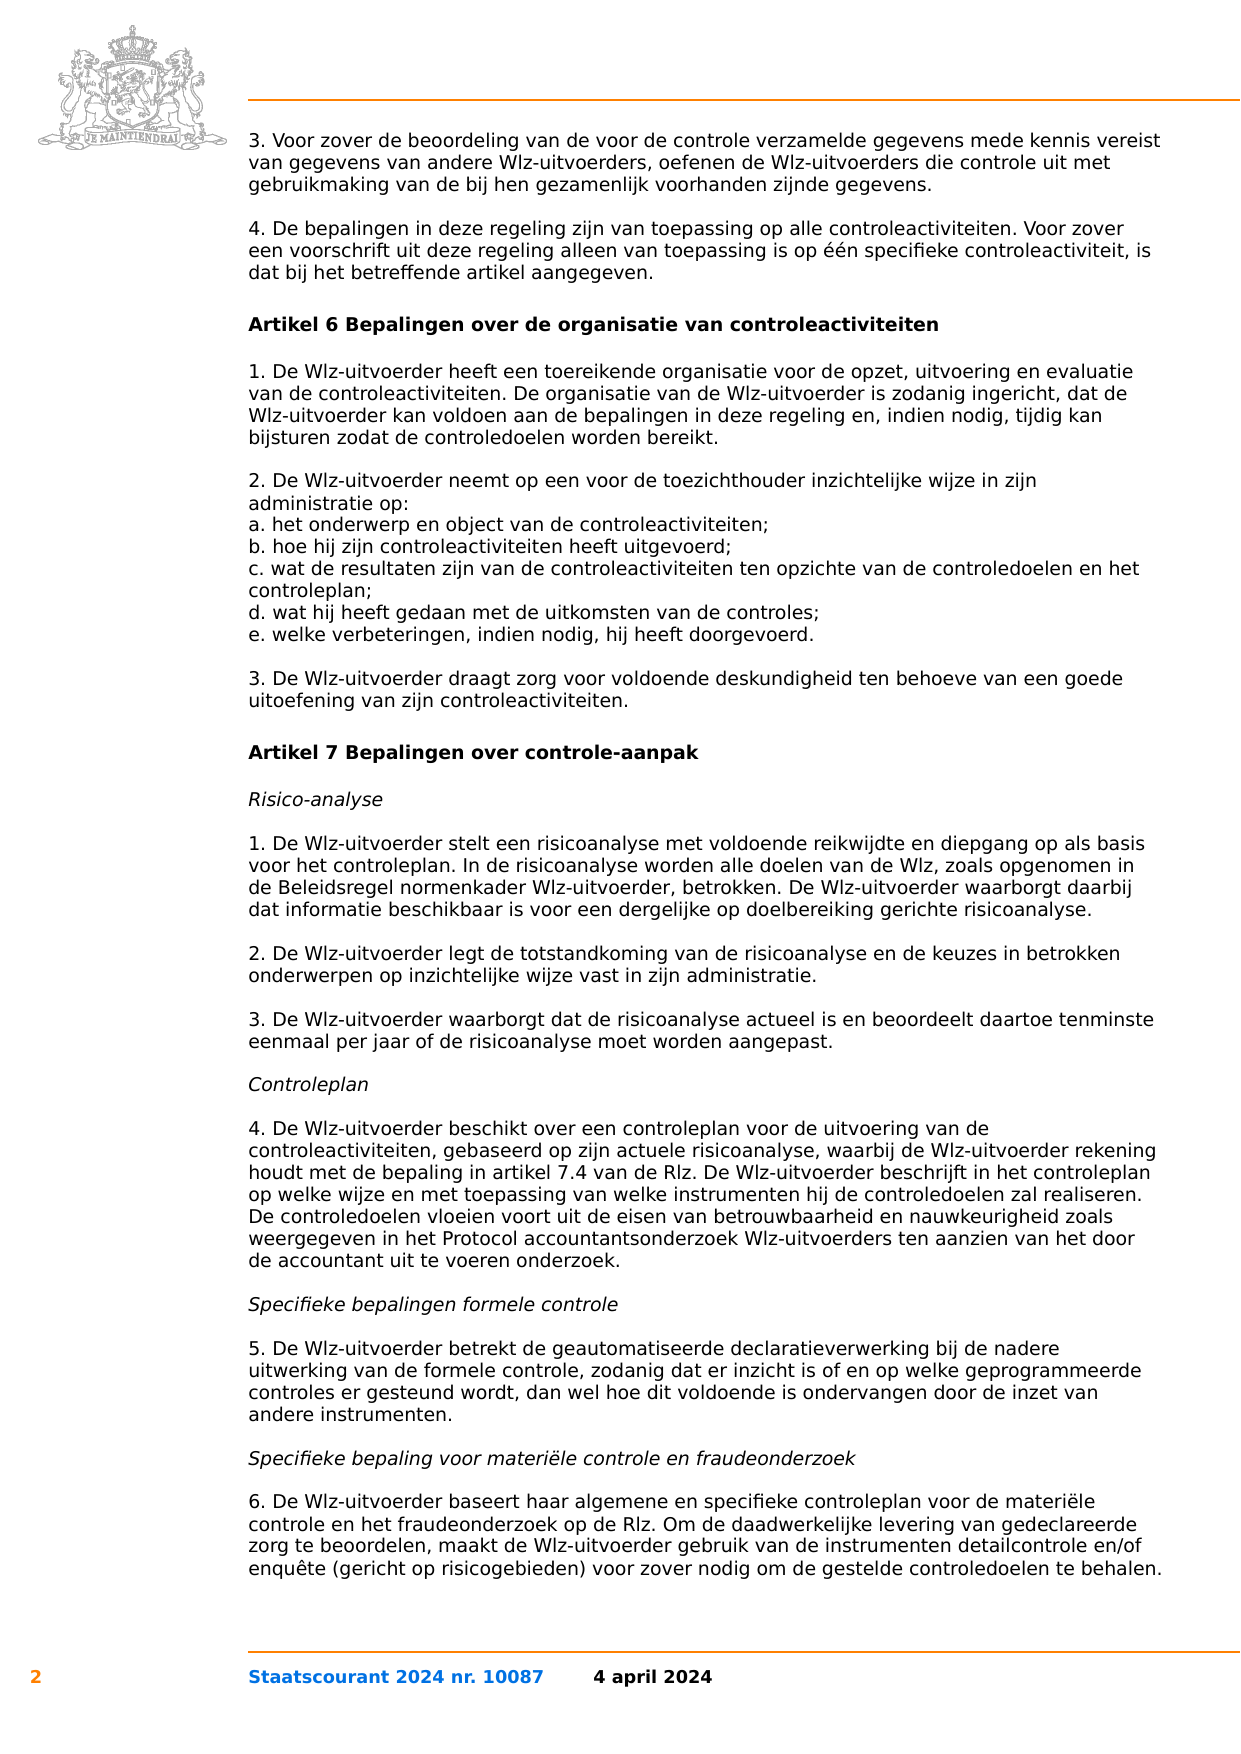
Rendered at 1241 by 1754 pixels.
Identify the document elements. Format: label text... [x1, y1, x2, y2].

text a. het onderwerp en object van de controleactiviteiten; [248, 514, 1163, 536]
text 3. De Wlz-uitvoerder draagt zorg voor voldoende deskundigheid ten behoeve van een goede uitoefening van zijn controleactiviteiten. [248, 668, 1163, 712]
subtitle Specifieke bepalingen formele controle [248, 1294, 1163, 1316]
picture [38, 25, 227, 150]
text e. welke verbeteringen, indien nodig, hij heeft doorgevoerd. [248, 624, 1163, 646]
subtitle Artikel 6 Bepalingen over de organisatie van controleactiviteiten [248, 314, 1163, 336]
text 3. De Wlz-uitvoerder waarborgt dat de risicoanalyse actueel is en beoordeelt daartoe tenminste eenmaal per jaar of de risicoanalyse moet worden aangepast. [248, 1008, 1163, 1052]
subtitle Controleplan [248, 1074, 1163, 1096]
text b. hoe hij zijn controleactiviteiten heeft uitgevoerd; [248, 536, 1163, 558]
text 5. De Wlz-uitvoerder betrekt de geautomatiseerde declaratieverwerking bij de nadere uitwerking van de formele controle, zodanig dat er inzicht is of en op welke geprogrammeerde controles er gesteund wordt, dan wel hoe dit voldoende is ondervangen door de inzet van andere instrumenten. [248, 1338, 1163, 1426]
text d. wat hij heeft gedaan met de uitkomsten van de controles; [248, 602, 1163, 624]
text 2. De Wlz-uitvoerder legt de totstandkoming van de risicoanalyse en de keuzes in betrokken onderwerpen op inzichtelijke wijze vast in zijn administratie. [248, 943, 1163, 987]
subtitle Specifieke bepaling voor materiële controle en fraudeonderzoek [248, 1448, 1163, 1469]
text 2. De Wlz-uitvoerder neemt op een voor de toezichthouder inzichtelijke wijze in zijn administratie op: [248, 470, 1163, 514]
text 6. De Wlz-uitvoerder baseert haar algemene en specifieke controleplan voor de materiële controle en het fraudeonderzoek op de Rlz. Om de daadwerkelijke levering van gedeclareerde zorg te beoordelen, maakt de Wlz-uitvoerder gebruik van de instrumenten detailcontrole en/of enquête (gericht op risicogebieden) voor zover nodig om de gestelde controledoelen te behalen. [248, 1491, 1163, 1579]
text 4. De Wlz-uitvoerder beschikt over een controleplan voor de uitvoering van de controleactiviteiten, gebaseerd op zijn actuele risicoanalyse, waarbij de Wlz-uitvoerder rekening houdt met de bepaling in artikel 7.4 van de Rlz. De Wlz-uitvoerder beschrijft in het controleplan op welke wijze en met toepassing van welke instrumenten hij de controledoelen zal realiseren. De controledoelen vloeien voort uit de eisen van betrouwbaarheid en nauwkeurigheid zoals weergegeven in het Protocol accountantsonderzoek Wlz-uitvoerders ten aanzien van het door de accountant uit te voeren onderzoek. [248, 1118, 1163, 1272]
text 3. Voor zover de beoordeling van de voor de controle verzamelde gegevens mede kennis vereist van gegevens van andere Wlz-uitvoerders, oefenen de Wlz-uitvoerders die controle uit met gebruikmaking van de bij hen gezamenlijk voorhanden zijnde gegevens. [248, 130, 1163, 196]
text c. wat de resultaten zijn van de controleactiviteiten ten opzichte van de controledoelen en het controleplan; [248, 558, 1163, 602]
text 4. De bepalingen in deze regeling zijn van toepassing op alle controleactiviteiten. Voor zover een voorschrift uit deze regeling alleen van toepassing is op één specifieke controleactiviteit, is dat bij het betreffende artikel aangegeven. [248, 218, 1163, 284]
text 1. De Wlz-uitvoerder stelt een risicoanalyse met voldoende reikwijdte en diepgang op als basis voor het controleplan. In de risicoanalyse worden alle doelen van de Wlz, zoals opgenomen in de Beleidsregel normenkader Wlz-uitvoerder, betrokken. De Wlz-uitvoerder waarborgt daarbij dat informatie beschikbaar is voor een dergelijke op doelbereiking gerichte risicoanalyse. [248, 833, 1163, 921]
subtitle Risico-analyse [248, 789, 1163, 811]
text 1. De Wlz-uitvoerder heeft een toereikende organisatie voor de opzet, uitvoering en evaluatie van de controleactiviteiten. De organisatie van de Wlz-uitvoerder is zodanig ingericht, dat de Wlz-uitvoerder kan voldoen aan de bepalingen in deze regeling en, indien nodig, tijdig kan bijsturen zodat de controledoelen worden bereikt. [248, 361, 1163, 448]
subtitle Artikel 7 Bepalingen over controle-aanpak [248, 742, 1163, 764]
